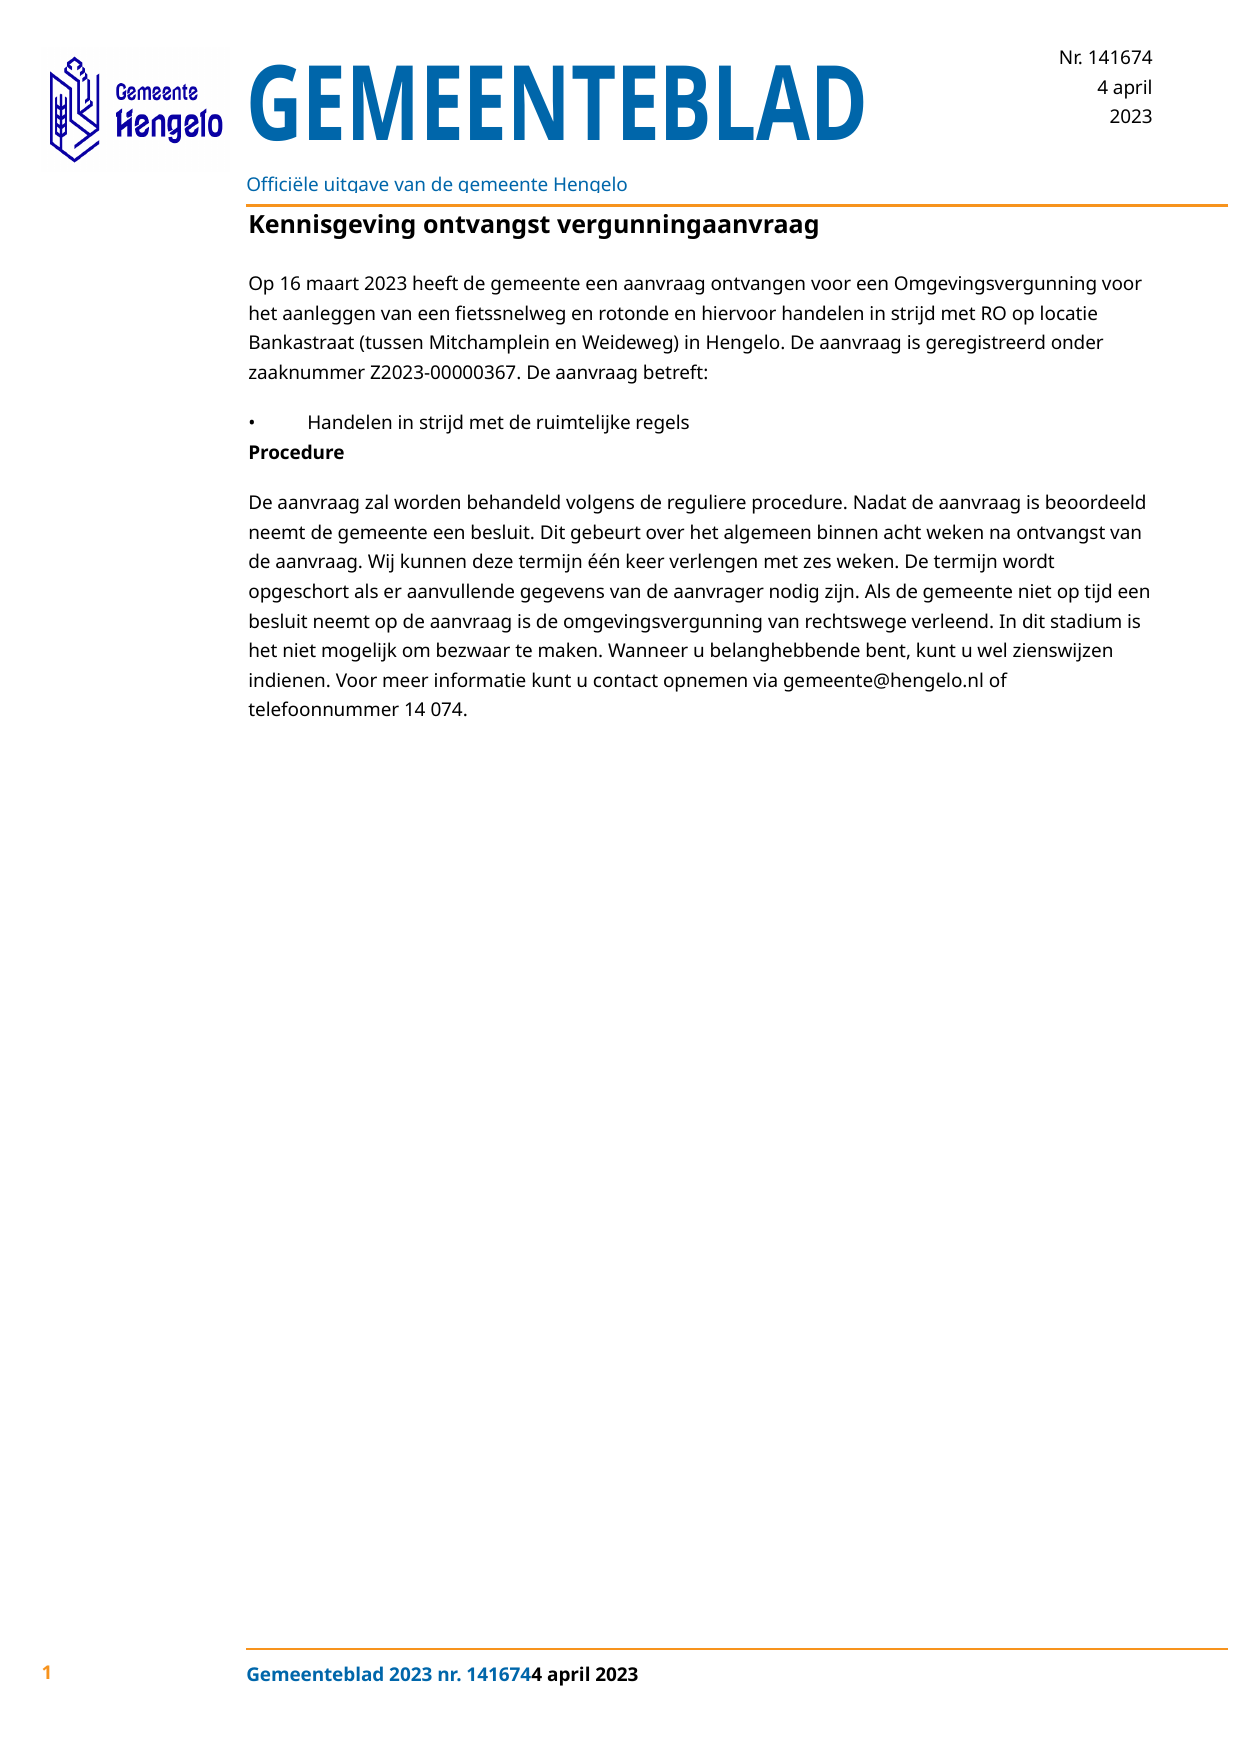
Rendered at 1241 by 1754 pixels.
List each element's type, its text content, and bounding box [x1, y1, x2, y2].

text Kennisgeving ontvangst vergunningaanvraag [248, 207, 1152, 241]
text Procedure [248, 439, 1152, 465]
text Op 16 maart 2023 heeft de gemeente een aanvraag ontvangen voor een Omgevingsvergunning voor het aanleggen van een fietssnelweg en rotonde en hiervoor handelen in strijd met RO op locatie Bankastraat (tussen Mitchamplein en Weideweg) in Hengelo. De aanvraag is geregistreerd onder zaaknummer Z2023-00000367. De aanvraag betreft: [248, 270, 1152, 385]
list Handelen in strijd met de ruimtelijke regels [248, 409, 1152, 435]
picture [41, 47, 231, 172]
text De aanvraag zal worden behandeld volgens de reguliere procedure. Nadat de aanvraag is beoordeeld neemt de gemeente een besluit. Dit gebeurt over het algemeen binnen acht weken na ontvangst van de aanvraag. Wij kunnen deze termijn één keer verlengen met zes weken. De termijn wordt opgeschort als er aanvullende gegevens van de aanvrager nodig zijn. Als de gemeente niet op tijd een besluit neemt op de aanvraag is de omgevingsvergunning van rechtswege verleend. In dit stadium is het niet mogelijk om bezwaar te maken. Wanneer u belanghebbende bent, kunt u wel zienswijzen indienen. Voor meer informatie kunt u contact opnemen via gemeente@hengelo.nl of telefoonnummer 14 074. [248, 489, 1152, 722]
